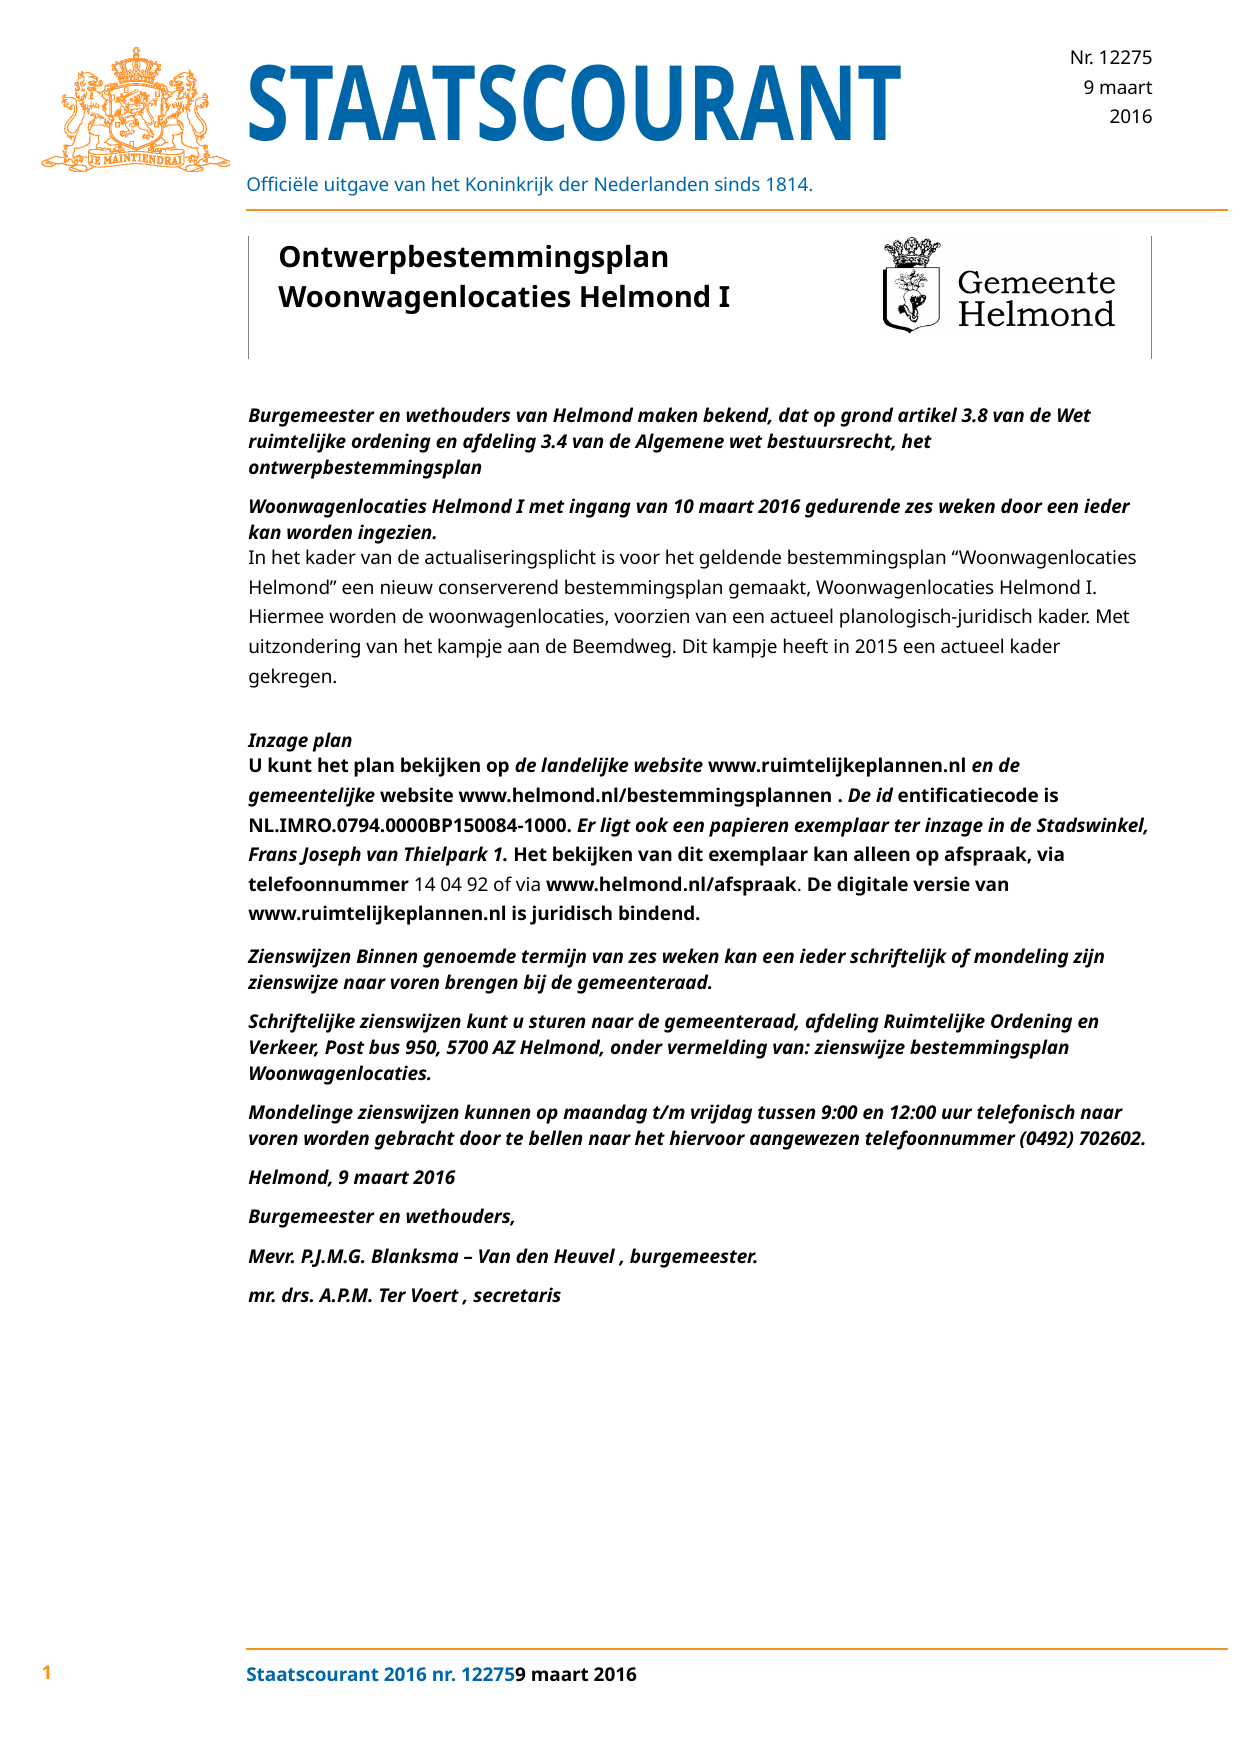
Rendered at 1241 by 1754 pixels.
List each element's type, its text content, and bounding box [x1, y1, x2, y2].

text Zienswijzen Binnen genoemde termijn van zes weken kan een ieder schriftelijk of mondeling zijn zienswijze naar voren brengen bij de gemeenteraad. [248, 944, 1152, 995]
picture [882, 236, 1119, 334]
text In het kader van de actualiseringsplicht is voor het geldende bestemmingsplan “Woonwagenlocaties Helmond” een nieuw conserverend bestemmingsplan gemaakt, Woonwagenlocaties Helmond I. Hiermee worden de woonwagenlocaties, voorzien van een actueel planologisch-juridisch kader. Met uitzondering van het kampje aan de Beemdweg. Dit kampje heeft in 2015 een actueel kader gekregen. [248, 544, 1152, 689]
text Inzage plan [248, 727, 1152, 753]
text Schriftelijke zienswijzen kunt u sturen naar de gemeenteraad, afdeling Ruimtelijke Ordening en Verkeer, Post bus 950, 5700 AZ Helmond, onder vermelding van: zienswijze bestemmingsplan Woonwagenlocaties. [248, 1009, 1152, 1086]
text Woonwagenlocaties Helmond I met ingang van 10 maart 2016 gedurende zes weken door een ieder kan worden ingezien. [248, 493, 1152, 544]
text Mevr. P.J.M.G. Blanksma – Van den Heuvel , burgemeester. [248, 1243, 1152, 1269]
text Helmond, 9 maart 2016 [248, 1164, 1152, 1190]
text Burgemeester en wethouders, [248, 1204, 1152, 1229]
table_header Ontwerpbestemmingsplan Woonwagenlocaties Helmond I [249, 236, 850, 359]
text mr. drs. A.P.M. Ter Voert , secretaris [248, 1282, 1152, 1308]
text Mondelinge zienswijzen kunnen op maandag t/m vrijdag tussen 9:00 en 12:00 uur telefonisch naar voren worden gebracht door te bellen naar het hiervoor aangewezen telefoonnummer (0492) 702602. [248, 1099, 1152, 1151]
table_header [850, 236, 1151, 359]
text U kunt het plan bekijken op de landelijke website www.ruimtelijkeplannen.nl en de gemeentelijke website www.helmond.nl/bestemmingsplannen . De id entificatiecode is NL.IMRO.0794.0000BP150084-1000. Er ligt ook een papieren exemplaar ter inzage in de Stadswinkel, Frans Joseph van Thielpark 1. Het bekijken van dit exemplaar kan alleen op afspraak, via telefoonnummer 14 04 92 of via www.helmond.nl/afspraak. De digitale versie van www.ruimtelijkeplannen.nl is juridisch bindend. [248, 753, 1152, 926]
picture [41, 47, 231, 172]
text Burgemeester en wethouders van Helmond maken bekend, dat op grond artikel 3.8 van de Wet ruimtelijke ordening en afdeling 3.4 van de Algemene wet bestuursrecht, het ontwerpbestemmingsplan [248, 402, 1152, 479]
